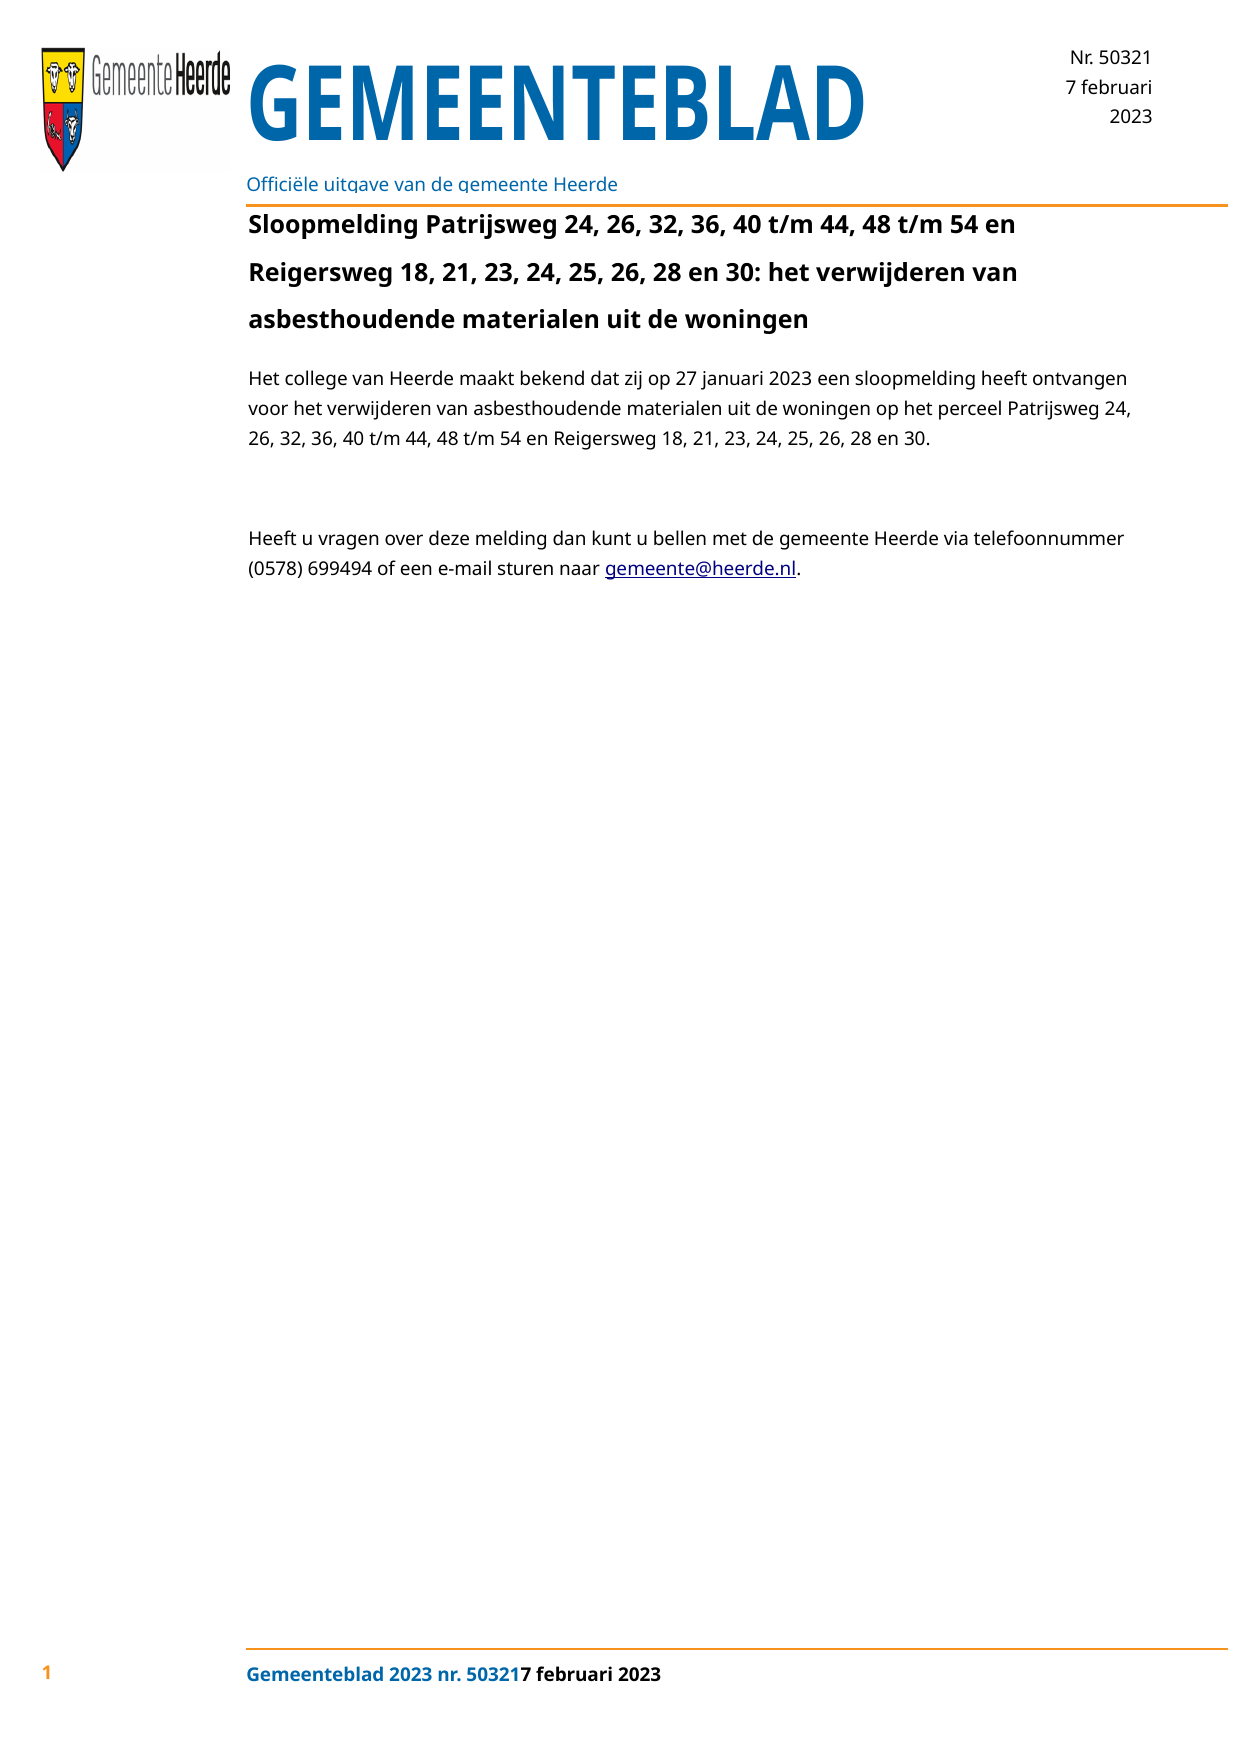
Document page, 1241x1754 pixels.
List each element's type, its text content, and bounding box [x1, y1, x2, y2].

picture [41, 47, 231, 172]
text Sloopmelding Patrijsweg 24, 26, 32, 36, 40 t/m 44, 48 t/m 54 en Reigersweg 18, 21, 23, 24, 25, 26, 28 en 30: het verwijderen van asbesthoudende materialen uit de woningen [248, 207, 1152, 336]
text Heeft u vragen over deze melding dan kunt u bellen met de gemeente Heerde via telefoonnummer (0578) 699494 of een e-mail sturen naar gemeente@heerde.nl. [248, 526, 1152, 581]
text Het college van Heerde maakt bekend dat zij op 27 januari 2023 een sloopmelding heeft ontvangen voor het verwijderen van asbesthoudende materialen uit de woningen op het perceel Patrijsweg 24, 26, 32, 36, 40 t/m 44, 48 t/m 54 en Reigersweg 18, 21, 23, 24, 25, 26, 28 en 30. [248, 366, 1152, 450]
